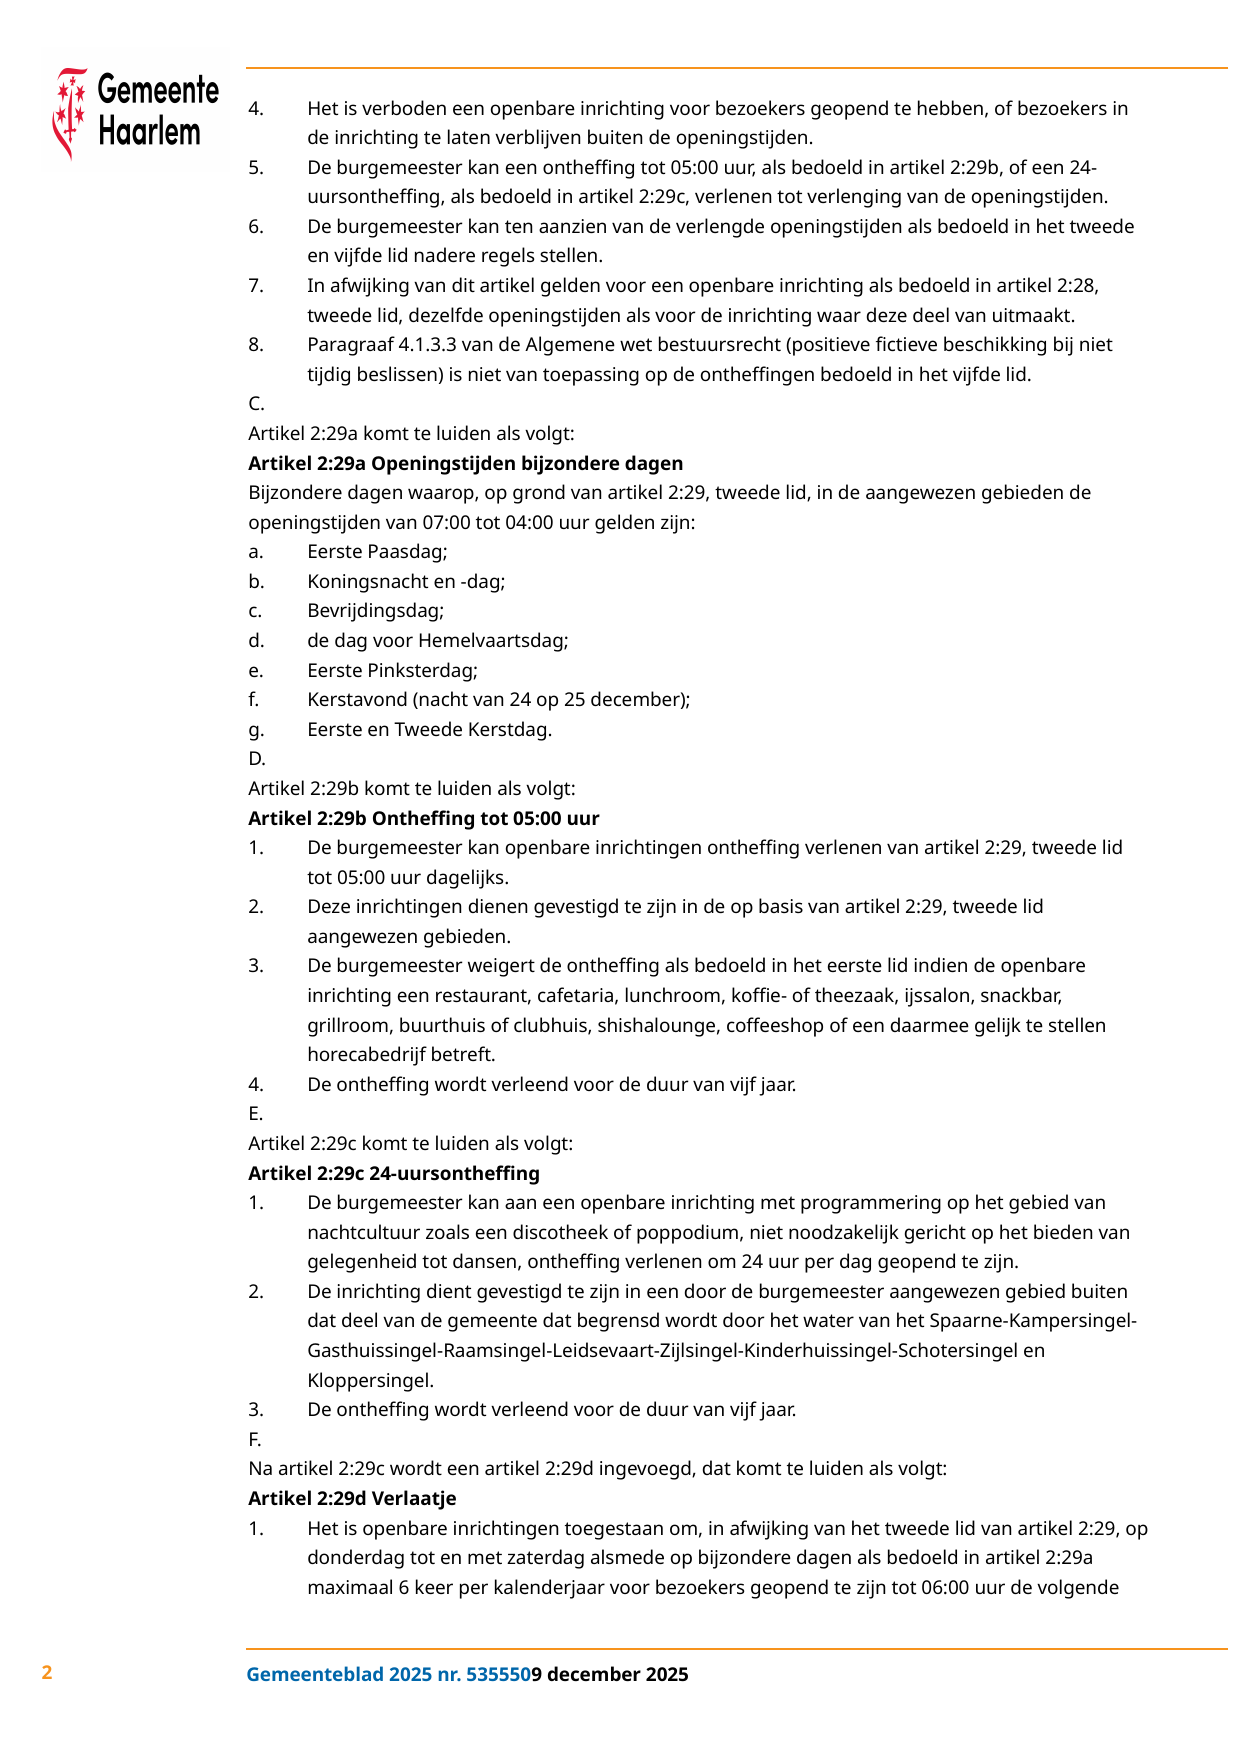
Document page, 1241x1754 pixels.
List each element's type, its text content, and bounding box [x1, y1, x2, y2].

text Bijzondere dagen waarop, op grond van artikel 2:29, tweede lid, in de aangewezen gebieden de openingstijden van 07:00 tot 04:00 uur gelden zijn: [248, 479, 1152, 535]
list De burgemeester kan ten aanzien van de verlengde openingstijden als bedoeld in het tweede en vijfde lid nadere regels stellen. [248, 213, 1152, 268]
list de dag voor Hemelvaartsdag; [248, 627, 1152, 653]
text Artikel 2:29a komt te luiden als volgt: [248, 420, 1152, 446]
list De burgemeester kan een ontheffing tot 05:00 uur, als bedoeld in artikel 2:29b, of een 24-uursontheffing, als bedoeld in artikel 2:29c, verlenen tot verlenging van de openingstijden. [248, 154, 1152, 209]
list In afwijking van dit artikel gelden voor een openbare inrichting als bedoeld in artikel 2:28, tweede lid, dezelfde openingstijden als voor de inrichting waar deze deel van uitmaakt. [248, 272, 1152, 328]
list De burgemeester kan openbare inrichtingen ontheffing verlenen van artikel 2:29, tweede lid tot 05:00 uur dagelijks. [248, 834, 1152, 890]
list Deze inrichtingen dienen gevestigd te zijn in de op basis van artikel 2:29, tweede lid aangewezen gebieden. [248, 893, 1152, 949]
text Artikel 2:29b Ontheffing tot 05:00 uur [248, 805, 1152, 831]
text D. [248, 746, 1152, 771]
text Artikel 2:29a Openingstijden bijzondere dagen [248, 450, 1152, 476]
list Het is verboden een openbare inrichting voor bezoekers geopend te hebben, of bezoekers in de inrichting te laten verblijven buiten de openingstijden. [248, 95, 1152, 150]
list Koningsnacht en -dag; [248, 568, 1152, 594]
list De ontheffing wordt verleend voor de duur van vijf jaar. [248, 1396, 1152, 1422]
list Eerste en Tweede Kerstdag. [248, 716, 1152, 742]
list Eerste Pinksterdag; [248, 657, 1152, 683]
list Eerste Paasdag; [248, 538, 1152, 564]
text Artikel 2:29c 24-uursontheffing [248, 1160, 1152, 1186]
text F. [248, 1426, 1152, 1452]
list Bevrijdingsdag; [248, 598, 1152, 623]
list De burgemeester weigert de ontheffing als bedoeld in het eerste lid indien de openbare inrichting een restaurant, cafetaria, lunchroom, koffie- of theezaak, ijssalon, snackbar, grillroom, buurthuis of clubhuis, shishalounge, coffeeshop of een daarmee gelijk te stellen horecabedrijf betreft. [248, 953, 1152, 1067]
picture [41, 47, 231, 172]
list Kerstavond (nacht van 24 op 25 december); [248, 686, 1152, 712]
list Paragraaf 4.1.3.3 van de Algemene wet bestuursrecht (positieve fictieve beschikking bij niet tijdig beslissen) is niet van toepassing op de ontheffingen bedoeld in het vijfde lid. [248, 331, 1152, 387]
text Na artikel 2:29c wordt een artikel 2:29d ingevoegd, dat komt te luiden als volgt: [248, 1456, 1152, 1481]
text Artikel 2:29d Verlaatje [248, 1485, 1152, 1511]
text E. [248, 1101, 1152, 1126]
list Het is openbare inrichtingen toegestaan om, in afwijking van het tweede lid van artikel 2:29, op donderdag tot en met zaterdag alsmede op bijzondere dagen als bedoeld in artikel 2:29a maximaal 6 keer per kalenderjaar voor bezoekers geopend te zijn tot 06:00 uur de volgende [248, 1515, 1152, 1600]
list De burgemeester kan aan een openbare inrichting met programmering op het gebied van nachtcultuur zoals een discotheek of poppodium, niet noodzakelijk gericht op het bieden van gelegenheid tot dansen, ontheffing verlenen om 24 uur per dag geopend te zijn. [248, 1189, 1152, 1274]
text C. [248, 391, 1152, 416]
text Artikel 2:29b komt te luiden als volgt: [248, 775, 1152, 801]
list De ontheffing wordt verleend voor de duur van vijf jaar. [248, 1071, 1152, 1097]
list De inrichting dient gevestigd te zijn in een door de burgemeester aangewezen gebied buiten dat deel van de gemeente dat begrensd wordt door het water van het Spaarne-Kampersingel-Gasthuissingel-Raamsingel-Leidsevaart-Zijlsingel-Kinderhuissingel-Schotersingel en Kloppersingel. [248, 1278, 1152, 1393]
text Artikel 2:29c komt te luiden als volgt: [248, 1130, 1152, 1156]
